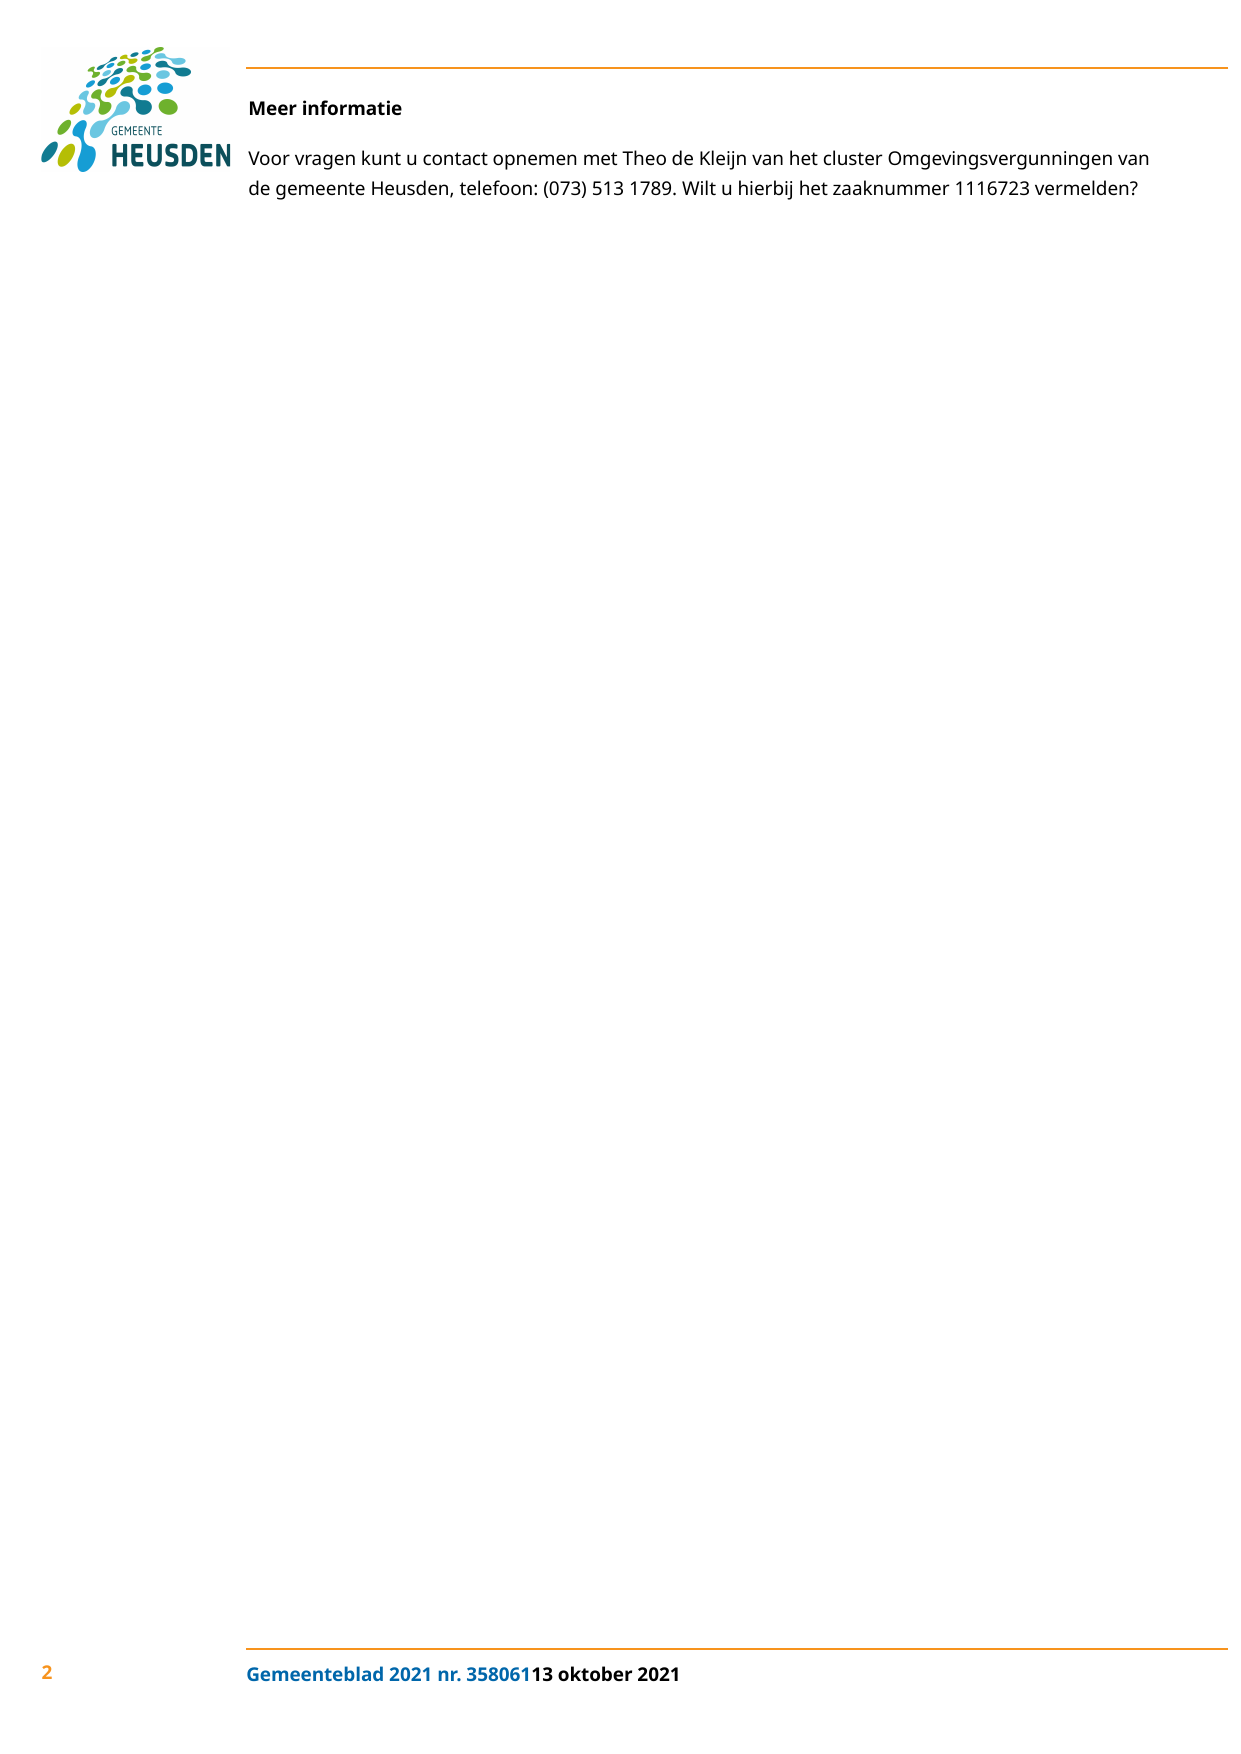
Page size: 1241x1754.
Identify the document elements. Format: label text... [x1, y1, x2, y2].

picture [41, 47, 231, 172]
text Voor vragen kunt u contact opnemen met Theo de Kleijn van het cluster Omgevingsvergunningen van de gemeente Heusden, telefoon: (073) 513 1789. Wilt u hierbij het zaaknummer 1116723 vermelden? [248, 145, 1152, 201]
text Meer informatie [248, 95, 1152, 121]
